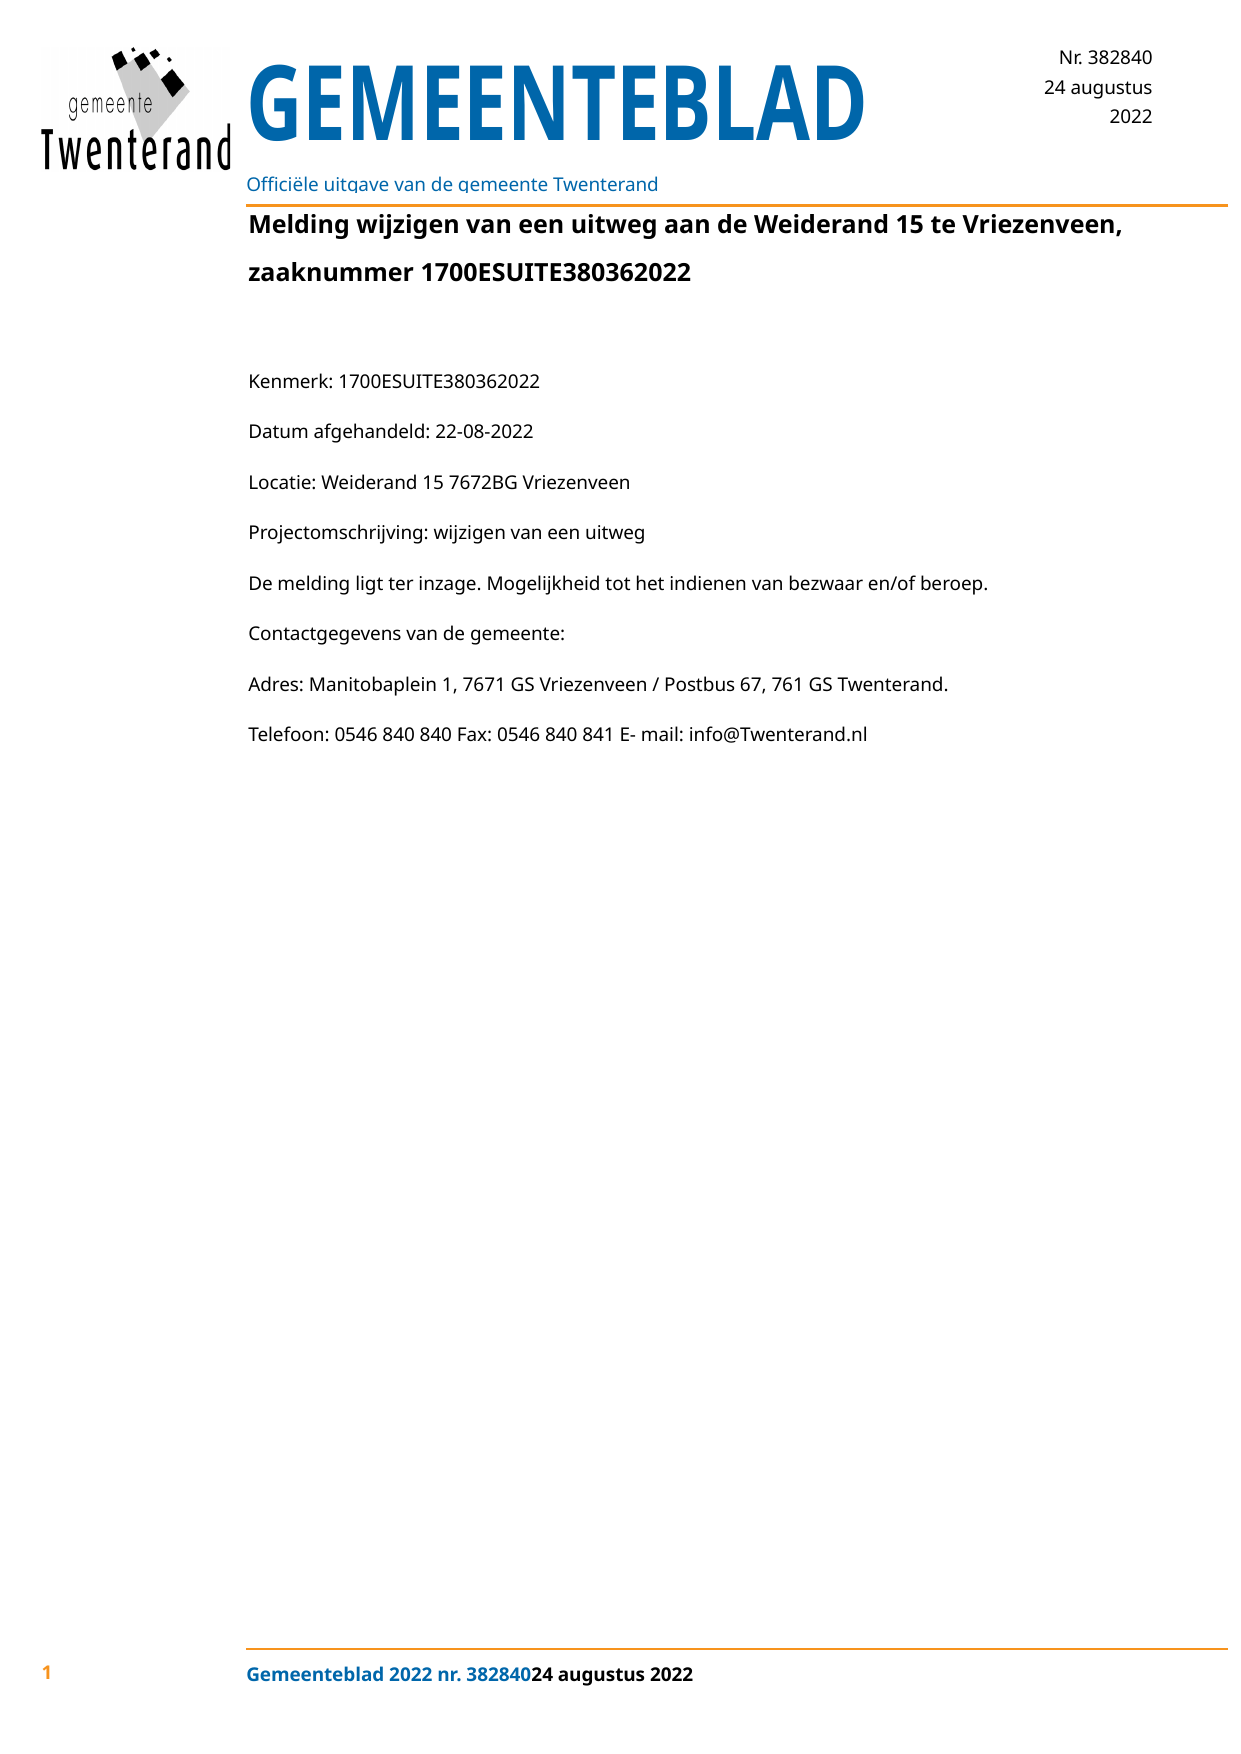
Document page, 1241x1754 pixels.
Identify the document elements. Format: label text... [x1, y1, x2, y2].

text Telefoon: 0546 840 840 Fax: 0546 840 841 E- mail: info@Twenterand.nl [248, 721, 1152, 747]
text Datum afgehandeld: 22-08-2022 [248, 419, 1152, 444]
picture [41, 47, 231, 172]
text De melding ligt ter inzage. Mogelijkheid tot het indienen van bezwaar en/of beroep. [248, 570, 1152, 596]
text Melding wijzigen van een uitweg aan de Weiderand 15 te Vriezenveen, zaaknummer 1700ESUITE380362022 [248, 207, 1152, 288]
text Contactgegevens van de gemeente: [248, 620, 1152, 646]
text Adres: Manitobaplein 1, 7671 GS Vriezenveen / Postbus 67, 761 GS Twenterand. [248, 671, 1152, 697]
text Kenmerk: 1700ESUITE380362022 [248, 368, 1152, 394]
text Projectomschrijving: wijzigen van een uitweg [248, 519, 1152, 545]
text Locatie: Weiderand 15 7672BG Vriezenveen [248, 469, 1152, 495]
